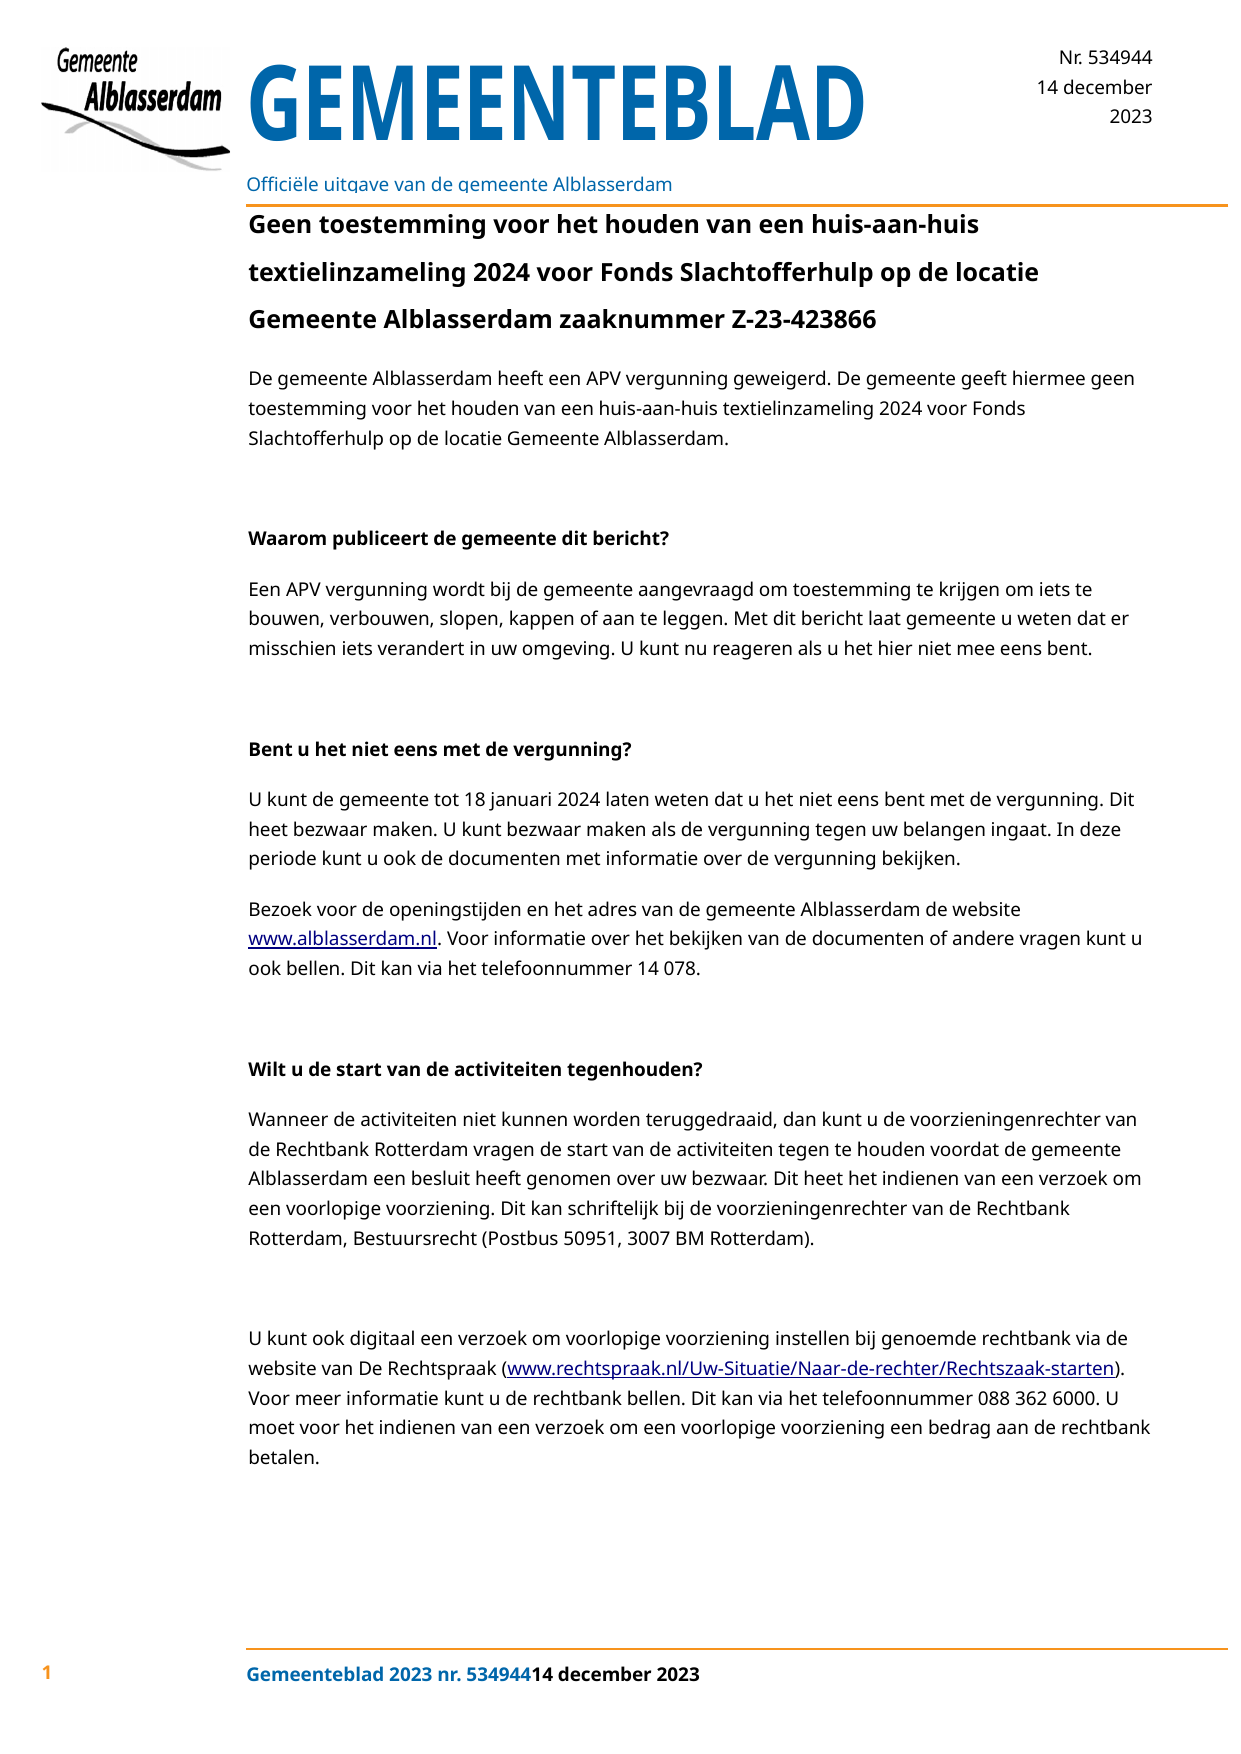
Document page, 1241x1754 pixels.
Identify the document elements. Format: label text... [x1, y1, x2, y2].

text Een APV vergunning wordt bij de gemeente aangevraagd om toestemming te krijgen om iets te bouwen, verbouwen, slopen, kappen of aan te leggen. Met dit bericht laat gemeente u weten dat er misschien iets verandert in uw omgeving. U kunt nu reageren als u het hier niet mee eens bent. [248, 576, 1152, 661]
text U kunt ook digitaal een verzoek om voorlopige voorziening instellen bij genoemde rechtbank via de website van De Rechtspraak (www.rechtspraak.nl/Uw-Situatie/Naar-de-rechter/Rechtszaak-starten). Voor meer informatie kunt u de rechtbank bellen. Dit kan via het telefoonnummer 088 362 6000. U moet voor het indienen van een verzoek om een voorlopige voorziening een bedrag aan de rechtbank betalen. [248, 1326, 1152, 1469]
picture [41, 47, 231, 172]
text Wilt u de start van de activiteiten tegenhouden? [248, 1056, 1152, 1082]
text Bezoek voor de openingstijden en het adres van de gemeente Alblasserdam de website www.alblasserdam.nl. Voor informatie over het bekijken van de documenten of andere vragen kunt u ook bellen. Dit kan via het telefoonnummer 14 078. [248, 896, 1152, 981]
text Geen toestemming voor het houden van een huis-aan-huis textielinzameling 2024 voor Fonds Slachtofferhulp op de locatie Gemeente Alblasserdam zaaknummer Z-23-423866 [248, 207, 1152, 336]
text Bent u het niet eens met de vergunning? [248, 736, 1152, 762]
text Wanneer de activiteiten niet kunnen worden teruggedraaid, dan kunt u de voorzieningenrechter van de Rechtbank Rotterdam vragen de start van de activiteiten tegen te houden voordat de gemeente Alblasserdam een besluit heeft genomen over uw bezwaar. Dit heet het indienen van een verzoek om een voorlopige voorziening. Dit kan schriftelijk bij de voorzieningenrechter van de Rechtbank Rotterdam, Bestuursrecht (Postbus 50951, 3007 BM Rotterdam). [248, 1106, 1152, 1250]
text U kunt de gemeente tot 18 januari 2024 laten weten dat u het niet eens bent met de vergunning. Dit heet bezwaar maken. U kunt bezwaar maken als de vergunning tegen uw belangen ingaat. In deze periode kunt u ook de documenten met informatie over de vergunning bekijken. [248, 786, 1152, 871]
text Waarom publiceert de gemeente dit bericht? [248, 526, 1152, 551]
text De gemeente Alblasserdam heeft een APV vergunning geweigerd. De gemeente geeft hiermee geen toestemming voor het houden van een huis-aan-huis textielinzameling 2024 voor Fonds Slachtofferhulp op de locatie Gemeente Alblasserdam. [248, 366, 1152, 450]
